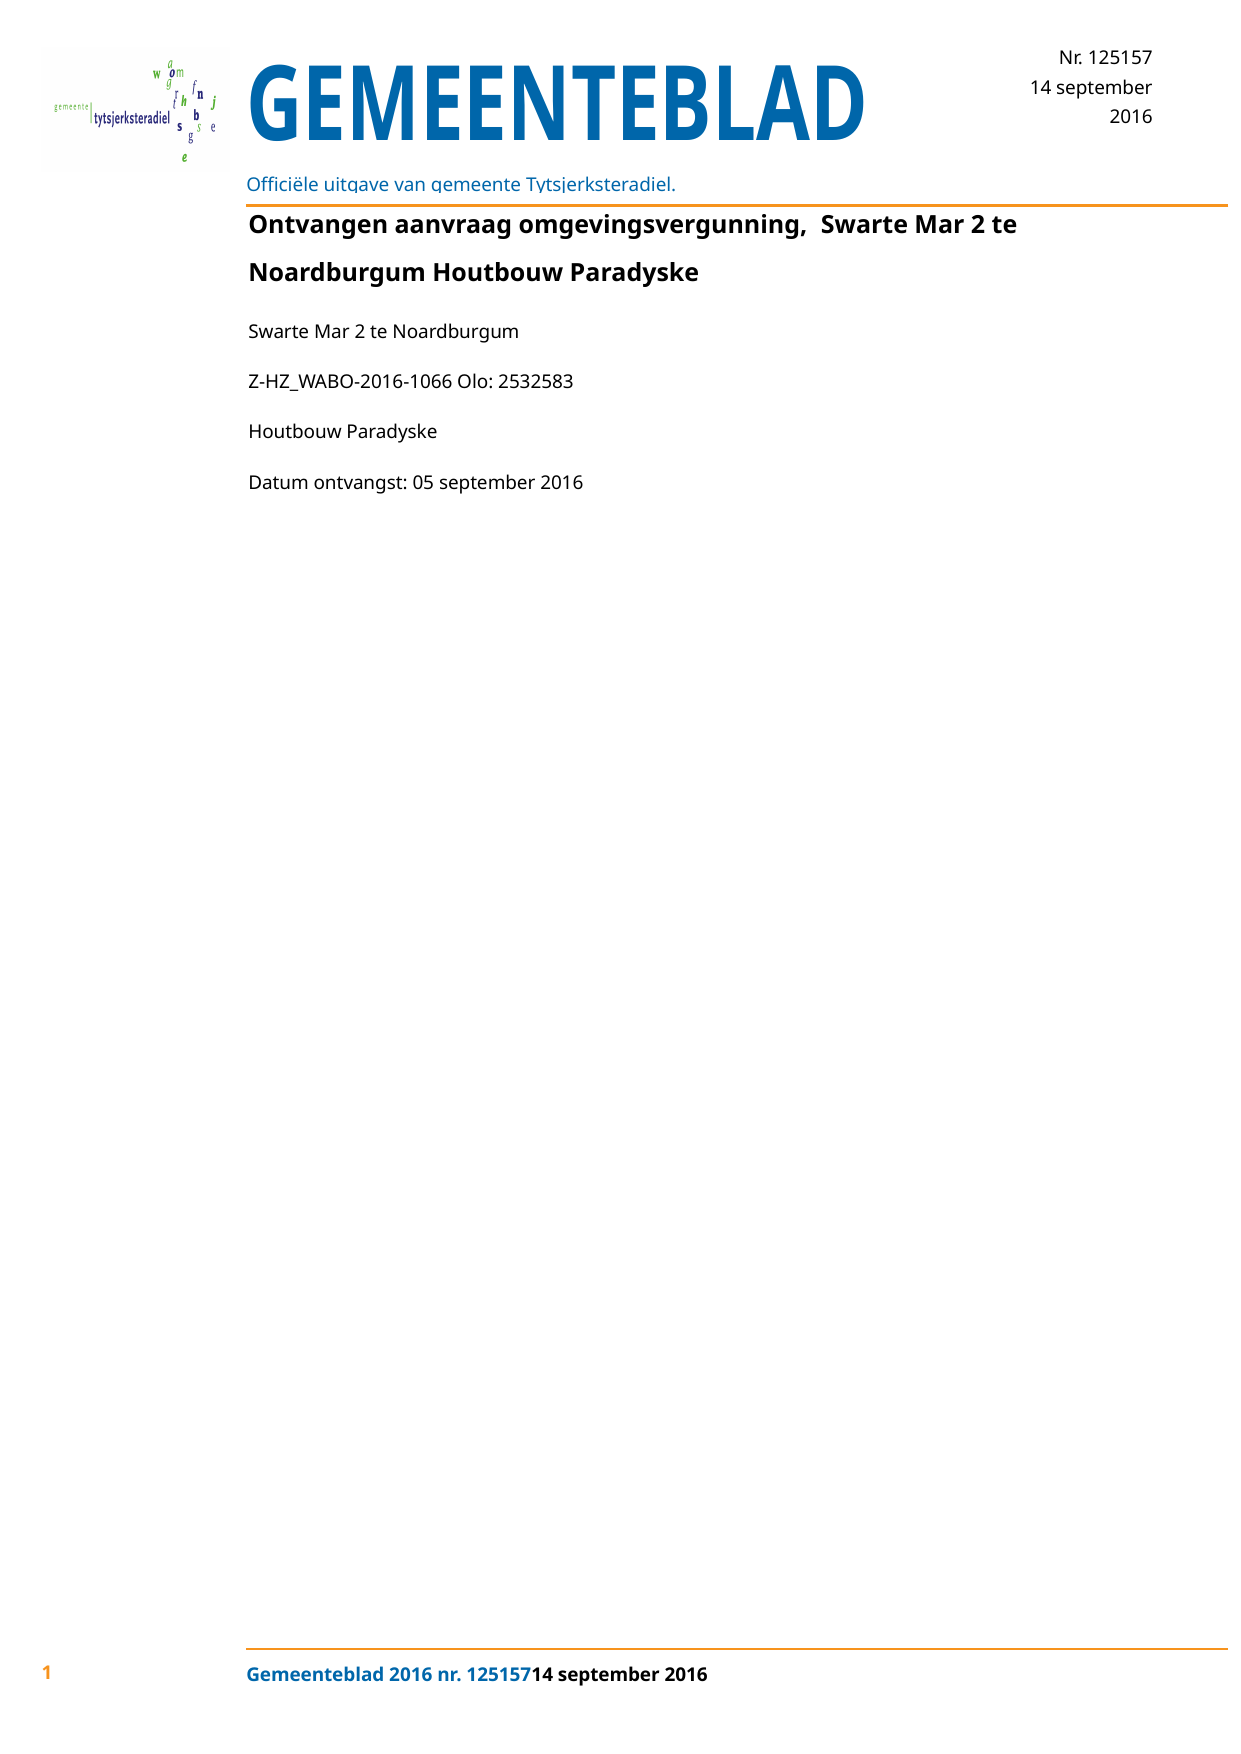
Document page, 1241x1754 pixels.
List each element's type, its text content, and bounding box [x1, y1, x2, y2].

picture [41, 47, 231, 172]
text Ontvangen aanvraag omgevingsvergunning, Swarte Mar 2 te Noardburgum Houtbouw Paradyske [248, 207, 1152, 288]
text Z-HZ_WABO-2016-1066 Olo: 2532583 [248, 368, 1152, 394]
text Swarte Mar 2 te Noardburgum [248, 318, 1152, 344]
text Houtbouw Paradyske [248, 419, 1152, 444]
text Datum ontvangst: 05 september 2016 [248, 469, 1152, 495]
